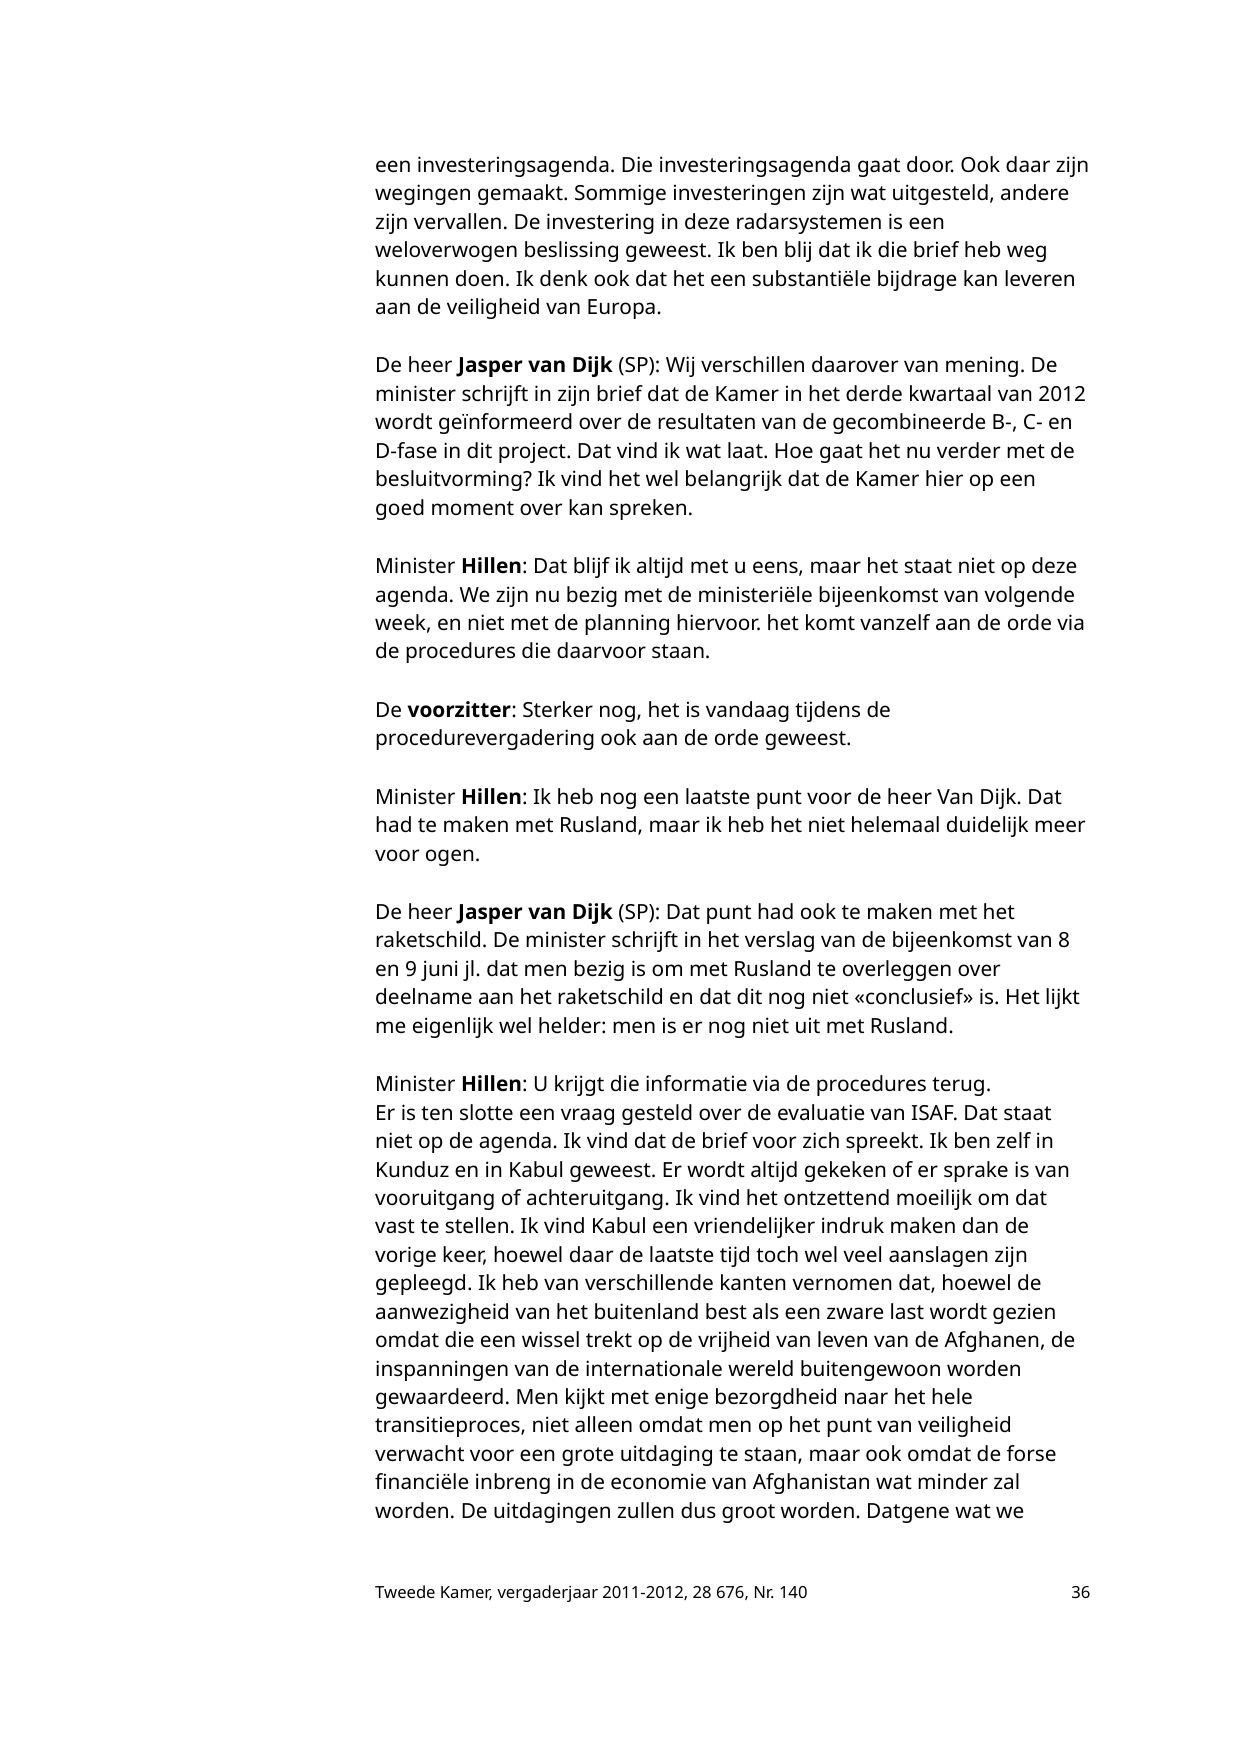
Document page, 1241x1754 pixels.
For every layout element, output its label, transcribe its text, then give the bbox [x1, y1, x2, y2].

text Minister Hillen: Ik heb nog een laatste punt voor de heer Van Dijk. Dat had te maken met Rusland, maar ik heb het niet helemaal duidelijk meer voor ogen. [375, 782, 1090, 867]
text Minister Hillen: U krijgt die informatie via de procedures terug. [375, 1069, 1090, 1098]
text De heer Jasper van Dijk (SP): Dat punt had ook te maken met het raketschild. De minister schrijft in het verslag van de bijeenkomst van 8 en 9 juni jl. dat men bezig is om met Rusland te overleggen over deelname aan het raketschild en dat dit nog niet «conclusief» is. Het lijkt me eigenlijk wel helder: men is er nog niet uit met Rusland. [375, 897, 1090, 1039]
text Minister Hillen: Dat blijf ik altijd met u eens, maar het staat niet op deze agenda. We zijn nu bezig met de ministeriële bijeenkomst van volgende week, en niet met de planning hiervoor. het komt vanzelf aan de orde via de procedures die daarvoor staan. [375, 551, 1090, 665]
text De heer Jasper van Dijk (SP): Wij verschillen daarover van mening. De minister schrijft in zijn brief dat de Kamer in het derde kwartaal van 2012 wordt geïnformeerd over de resultaten van de gecombineerde B-, C- en D-fase in dit project. Dat vind ik wat laat. Hoe gaat het nu verder met de besluitvorming? Ik vind het wel belangrijk dat de Kamer hier op een goed moment over kan spreken. [375, 351, 1090, 521]
text een investeringsagenda. Die investeringsagenda gaat door. Ook daar zijn wegingen gemaakt. Sommige investeringen zijn wat uitgesteld, andere zijn vervallen. De investering in deze radarsystemen is een weloverwogen beslissing geweest. Ik ben blij dat ik die brief heb weg kunnen doen. Ik denk ook dat het een substantiële bijdrage kan leveren aan de veiligheid van Europa. [375, 150, 1090, 321]
text Er is ten slotte een vraag gesteld over de evaluatie van ISAF. Dat staat niet op de agenda. Ik vind dat de brief voor zich spreekt. Ik ben zelf in Kunduz en in Kabul geweest. Er wordt altijd gekeken of er sprake is van vooruitgang of achteruitgang. Ik vind het ontzettend moeilijk om dat vast te stellen. Ik vind Kabul een vriendelijker indruk maken dan de vorige keer, hoewel daar de laatste tijd toch wel veel aanslagen zijn gepleegd. Ik heb van verschillende kanten vernomen dat, hoewel de aanwezigheid van het buitenland best als een zware last wordt gezien omdat die een wissel trekt op de vrijheid van leven van de Afghanen, de inspanningen van de internationale wereld buitengewoon worden gewaardeerd. Men kijkt met enige bezorgdheid naar het hele transitieproces, niet alleen omdat men op het punt van veiligheid verwacht voor een grote uitdaging te staan, maar ook omdat de forse financiële inbreng in de economie van Afghanistan wat minder zal worden. De uitdagingen zullen dus groot worden. Datgene wat we [375, 1098, 1090, 1524]
text De voorzitter: Sterker nog, het is vandaag tijdens de procedurevergadering ook aan de orde geweest. [375, 695, 1090, 752]
